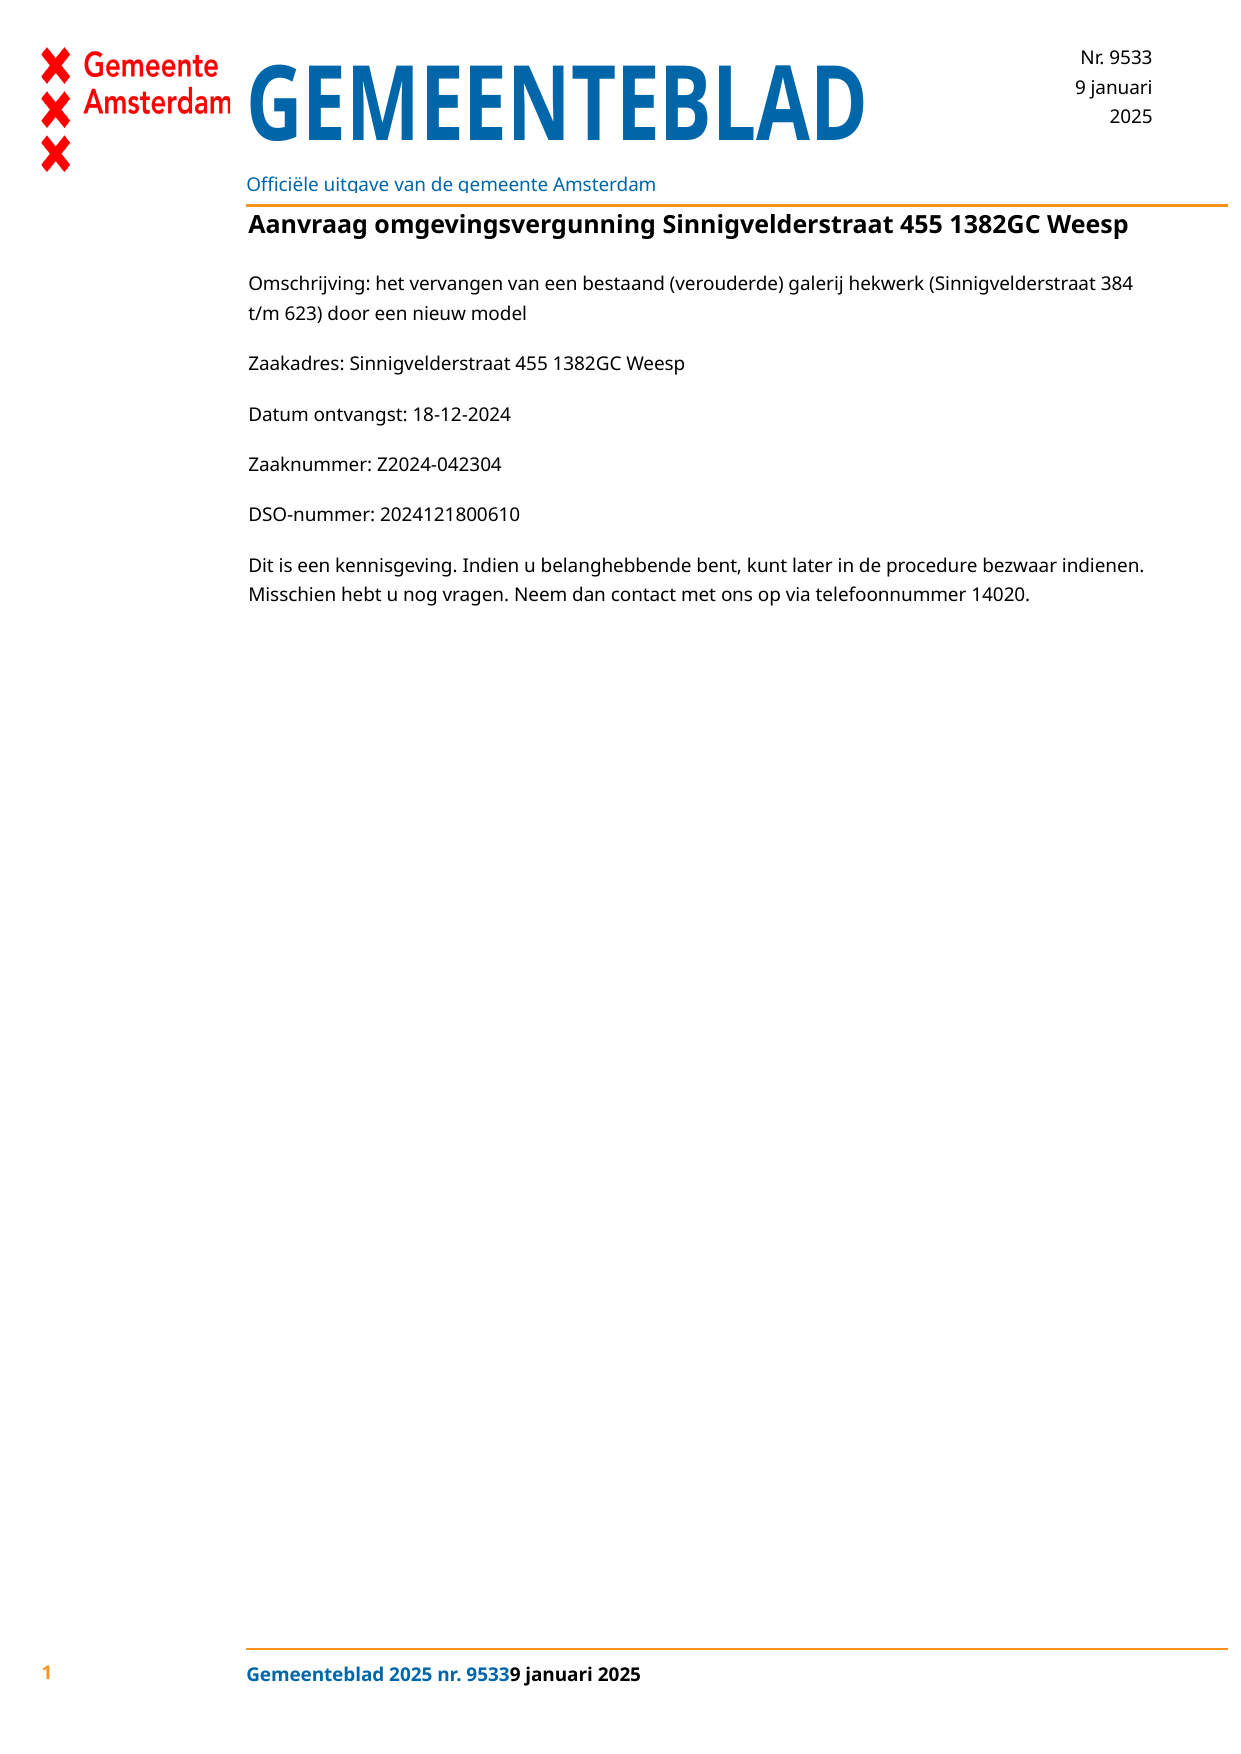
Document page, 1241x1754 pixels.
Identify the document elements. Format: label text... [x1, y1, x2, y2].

text Zaakadres: Sinnigvelderstraat 455 1382GC Weesp [248, 350, 1152, 376]
text Datum ontvangst: 18-12-2024 [248, 401, 1152, 426]
text Aanvraag omgevingsvergunning Sinnigvelderstraat 455 1382GC Weesp [248, 207, 1152, 241]
picture [41, 47, 231, 172]
text Dit is een kennisgeving. Indien u belanghebbende bent, kunt later in de procedure bezwaar indienen. Misschien hebt u nog vragen. Neem dan contact met ons op via telefoonnummer 14020. [248, 552, 1152, 607]
text Omschrijving: het vervangen van een bestaand (verouderde) galerij hekwerk (Sinnigvelderstraat 384 t/m 623) door een nieuw model [248, 270, 1152, 326]
text Zaaknummer: Z2024-042304 [248, 451, 1152, 477]
text DSO-nummer: 2024121800610 [248, 502, 1152, 527]
